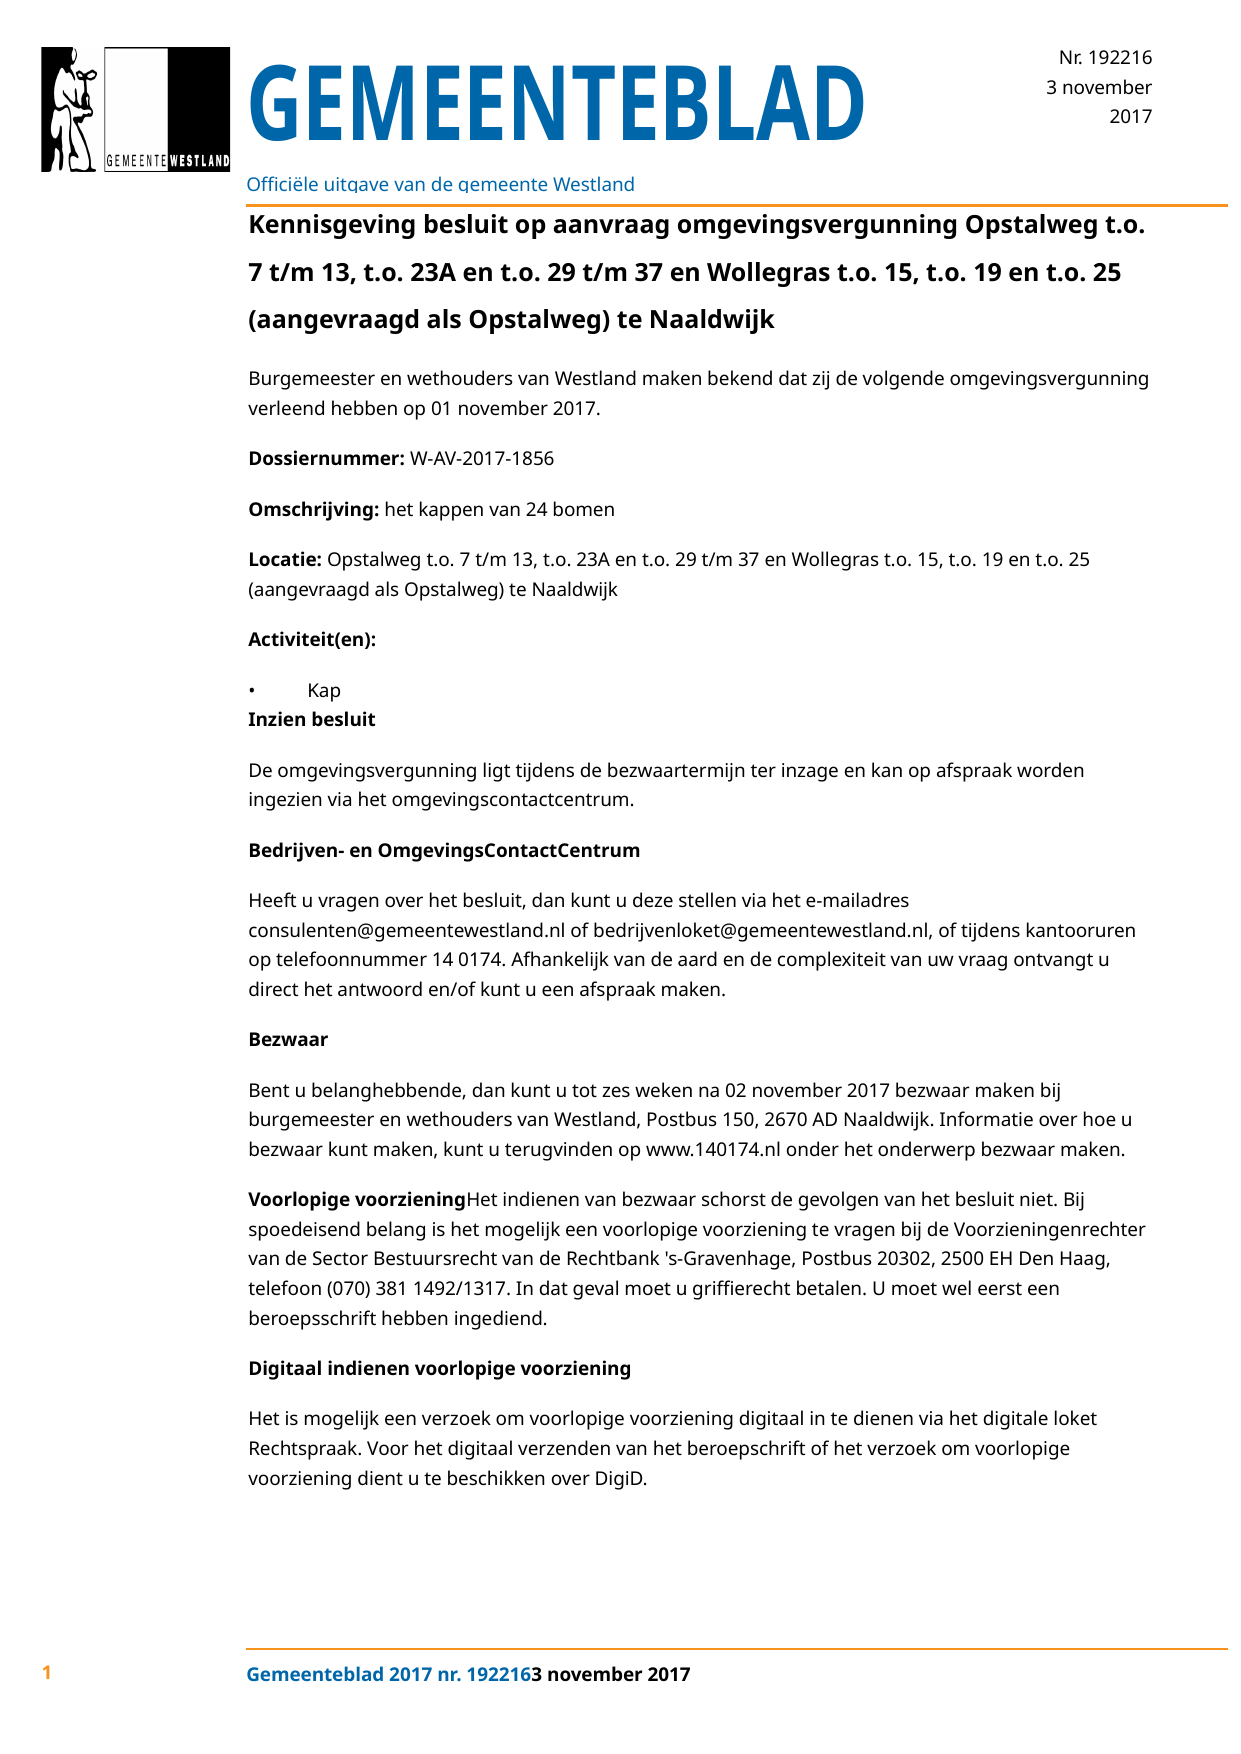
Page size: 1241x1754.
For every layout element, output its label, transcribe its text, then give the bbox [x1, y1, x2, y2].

picture [41, 47, 231, 172]
list Kap [248, 677, 1152, 702]
text Voorlopige voorzieningHet indienen van bezwaar schorst de gevolgen van het besluit niet. Bij spoedeisend belang is het mogelijk een voorlopige voorziening te vragen bij de Voorzieningenrechter van de Sector Bestuursrecht van de Rechtbank 's-Gravenhage, Postbus 20302, 2500 EH Den Haag, telefoon (070) 381 1492/1317. In dat geval moet u griffierecht betalen. U moet wel eerst een beroepsschrift hebben ingediend. [248, 1186, 1152, 1330]
text Bezwaar [248, 1026, 1152, 1052]
text Dossiernummer: W-AV-2017-1856 [248, 446, 1152, 471]
text Bedrijven- en OmgevingsContactCentrum [248, 837, 1152, 862]
text Activiteit(en): [248, 626, 1152, 652]
text Bent u belanghebbende, dan kunt u tot zes weken na 02 november 2017 bezwaar maken bij burgemeester en wethouders van Westland, Postbus 150, 2670 AD Naaldwijk. Informatie over hoe u bezwaar kunt maken, kunt u terugvinden op www.140174.nl onder het onderwerp bezwaar maken. [248, 1077, 1152, 1162]
text Digitaal indienen voorlopige voorziening [248, 1355, 1152, 1381]
text Het is mogelijk een verzoek om voorlopige voorziening digitaal in te dienen via het digitale loket Rechtspraak. Voor het digitaal verzenden van het beroepschrift of het verzoek om voorlopige voorziening dient u te beschikken over DigiD. [248, 1406, 1152, 1490]
text Burgemeester en wethouders van Westland maken bekend dat zij de volgende omgevingsvergunning verleend hebben op 01 november 2017. [248, 366, 1152, 421]
text Kennisgeving besluit op aanvraag omgevingsvergunning Opstalweg t.o. 7 t/m 13, t.o. 23A en t.o. 29 t/m 37 en Wollegras t.o. 15, t.o. 19 en t.o. 25 (aangevraagd als Opstalweg) te Naaldwijk [248, 207, 1152, 336]
text Inzien besluit [248, 706, 1152, 732]
text Locatie: Opstalweg t.o. 7 t/m 13, t.o. 23A en t.o. 29 t/m 37 en Wollegras t.o. 15, t.o. 19 en t.o. 25 (aangevraagd als Opstalweg) te Naaldwijk [248, 546, 1152, 602]
text De omgevingsvergunning ligt tijdens de bezwaartermijn ter inzage en kan op afspraak worden ingezien via het omgevingscontactcentrum. [248, 757, 1152, 812]
text Heeft u vragen over het besluit, dan kunt u deze stellen via het e-mailadres consulenten@gemeentewestland.nl of bedrijvenloket@gemeentewestland.nl, of tijdens kantooruren op telefoonnummer 14 0174. Afhankelijk van de aard en de complexiteit van uw vraag ontvangt u direct het antwoord en/of kunt u een afspraak maken. [248, 887, 1152, 1002]
text Omschrijving: het kappen van 24 bomen [248, 496, 1152, 522]
